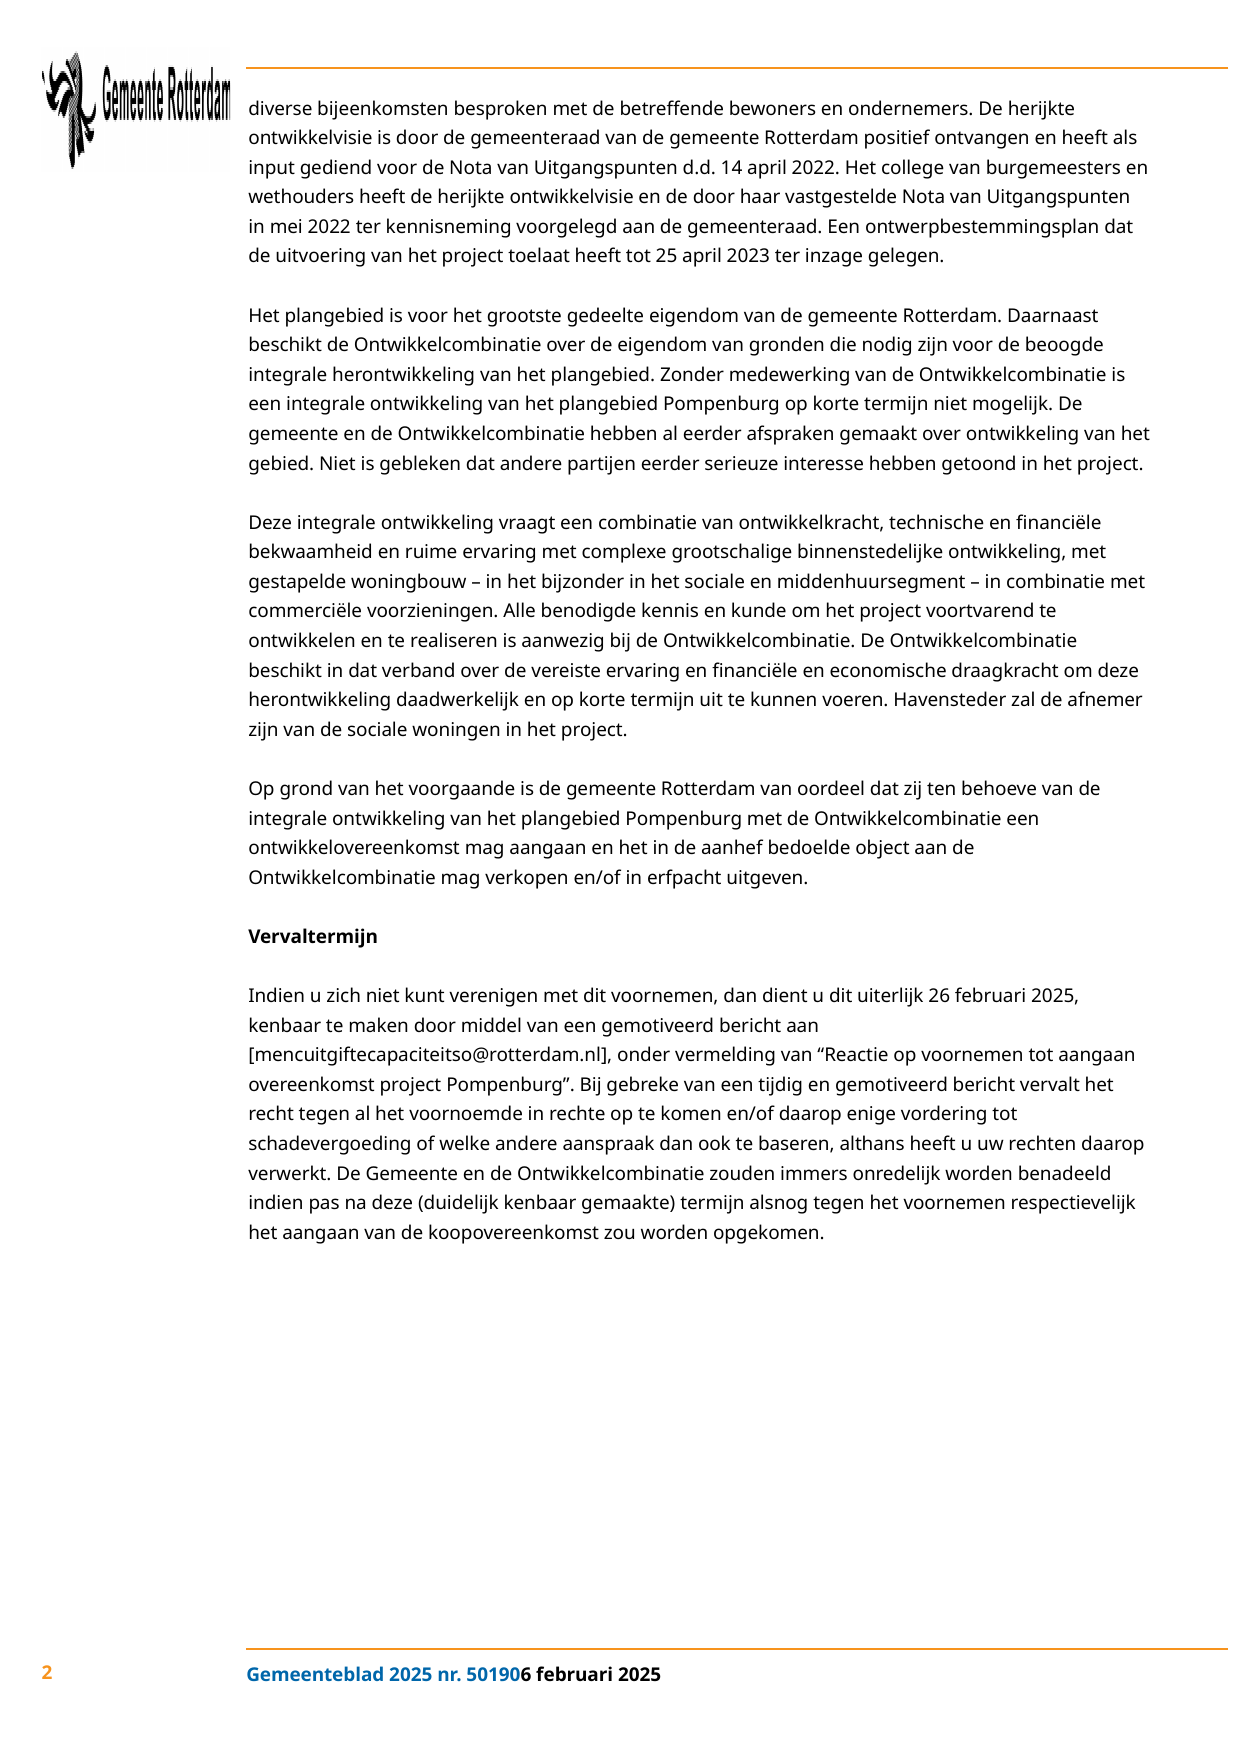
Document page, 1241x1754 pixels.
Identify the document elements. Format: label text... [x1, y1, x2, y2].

text Het plangebied is voor het grootste gedeelte eigendom van de gemeente Rotterdam. Daarnaast beschikt de Ontwikkelcombinatie over de eigendom van gronden die nodig zijn voor de beoogde integrale herontwikkeling van het plangebied. Zonder medewerking van de Ontwikkelcombinatie is een integrale ontwikkeling van het plangebied Pompenburg op korte termijn niet mogelijk. De gemeente en de Ontwikkelcombinatie hebben al eerder afspraken gemaakt over ontwikkeling van het gebied. Niet is gebleken dat andere partijen eerder serieuze interesse hebben getoond in het project. [248, 302, 1152, 476]
picture [41, 47, 231, 172]
text Deze integrale ontwikkeling vraagt een combinatie van ontwikkelkracht, technische en financiële bekwaamheid en ruime ervaring met complexe grootschalige binnenstedelijke ontwikkeling, met gestapelde woningbouw – in het bijzonder in het sociale en middenhuursegment – in combinatie met commerciële voorzieningen. Alle benodigde kennis en kunde om het project voortvarend te ontwikkelen en te realiseren is aanwezig bij de Ontwikkelcombinatie. De Ontwikkelcombinatie beschikt in dat verband over de vereiste ervaring en financiële en economische draagkracht om deze herontwikkeling daadwerkelijk en op korte termijn uit te kunnen voeren. Havensteder zal de afnemer zijn van de sociale woningen in het project. [248, 509, 1152, 742]
text Op grond van het voorgaande is de gemeente Rotterdam van oordeel dat zij ten behoeve van de integrale ontwikkeling van het plangebied Pompenburg met de Ontwikkelcombinatie een ontwikkelovereenkomst mag aangaan en het in de aanhef bedoelde object aan de Ontwikkelcombinatie mag verkopen en/of in erfpacht uitgeven. [248, 775, 1152, 890]
text Vervaltermijn [248, 923, 1152, 949]
text diverse bijeenkomsten besproken met de betreffende bewoners en ondernemers. De herijkte ontwikkelvisie is door de gemeenteraad van de gemeente Rotterdam positief ontvangen en heeft als input gediend voor de Nota van Uitgangspunten d.d. 14 april 2022. Het college van burgemeesters en wethouders heeft de herijkte ontwikkelvisie en de door haar vastgestelde Nota van Uitgangspunten in mei 2022 ter kennisneming voorgelegd aan de gemeenteraad. Een ontwerpbestemmingsplan dat de uitvoering van het project toelaat heeft tot 25 april 2023 ter inzage gelegen. [248, 95, 1152, 268]
text Indien u zich niet kunt verenigen met dit voornemen, dan dient u dit uiterlijk 26 februari 2025, kenbaar te maken door middel van een gemotiveerd bericht aan [mencuitgiftecapaciteitso@rotterdam.nl], onder vermelding van “Reactie op voornemen tot aangaan overeenkomst project Pompenburg”. Bij gebreke van een tijdig en gemotiveerd bericht vervalt het recht tegen al het voornoemde in rechte op te komen en/of daarop enige vordering tot schadevergoeding of welke andere aanspraak dan ook te baseren, althans heeft u uw rechten daarop verwerkt. De Gemeente en de Ontwikkelcombinatie zouden immers onredelijk worden benadeeld indien pas na deze (duidelijk kenbaar gemaakte) termijn alsnog tegen het voornemen respectievelijk het aangaan van de koopovereenkomst zou worden opgekomen. [248, 982, 1152, 1245]
